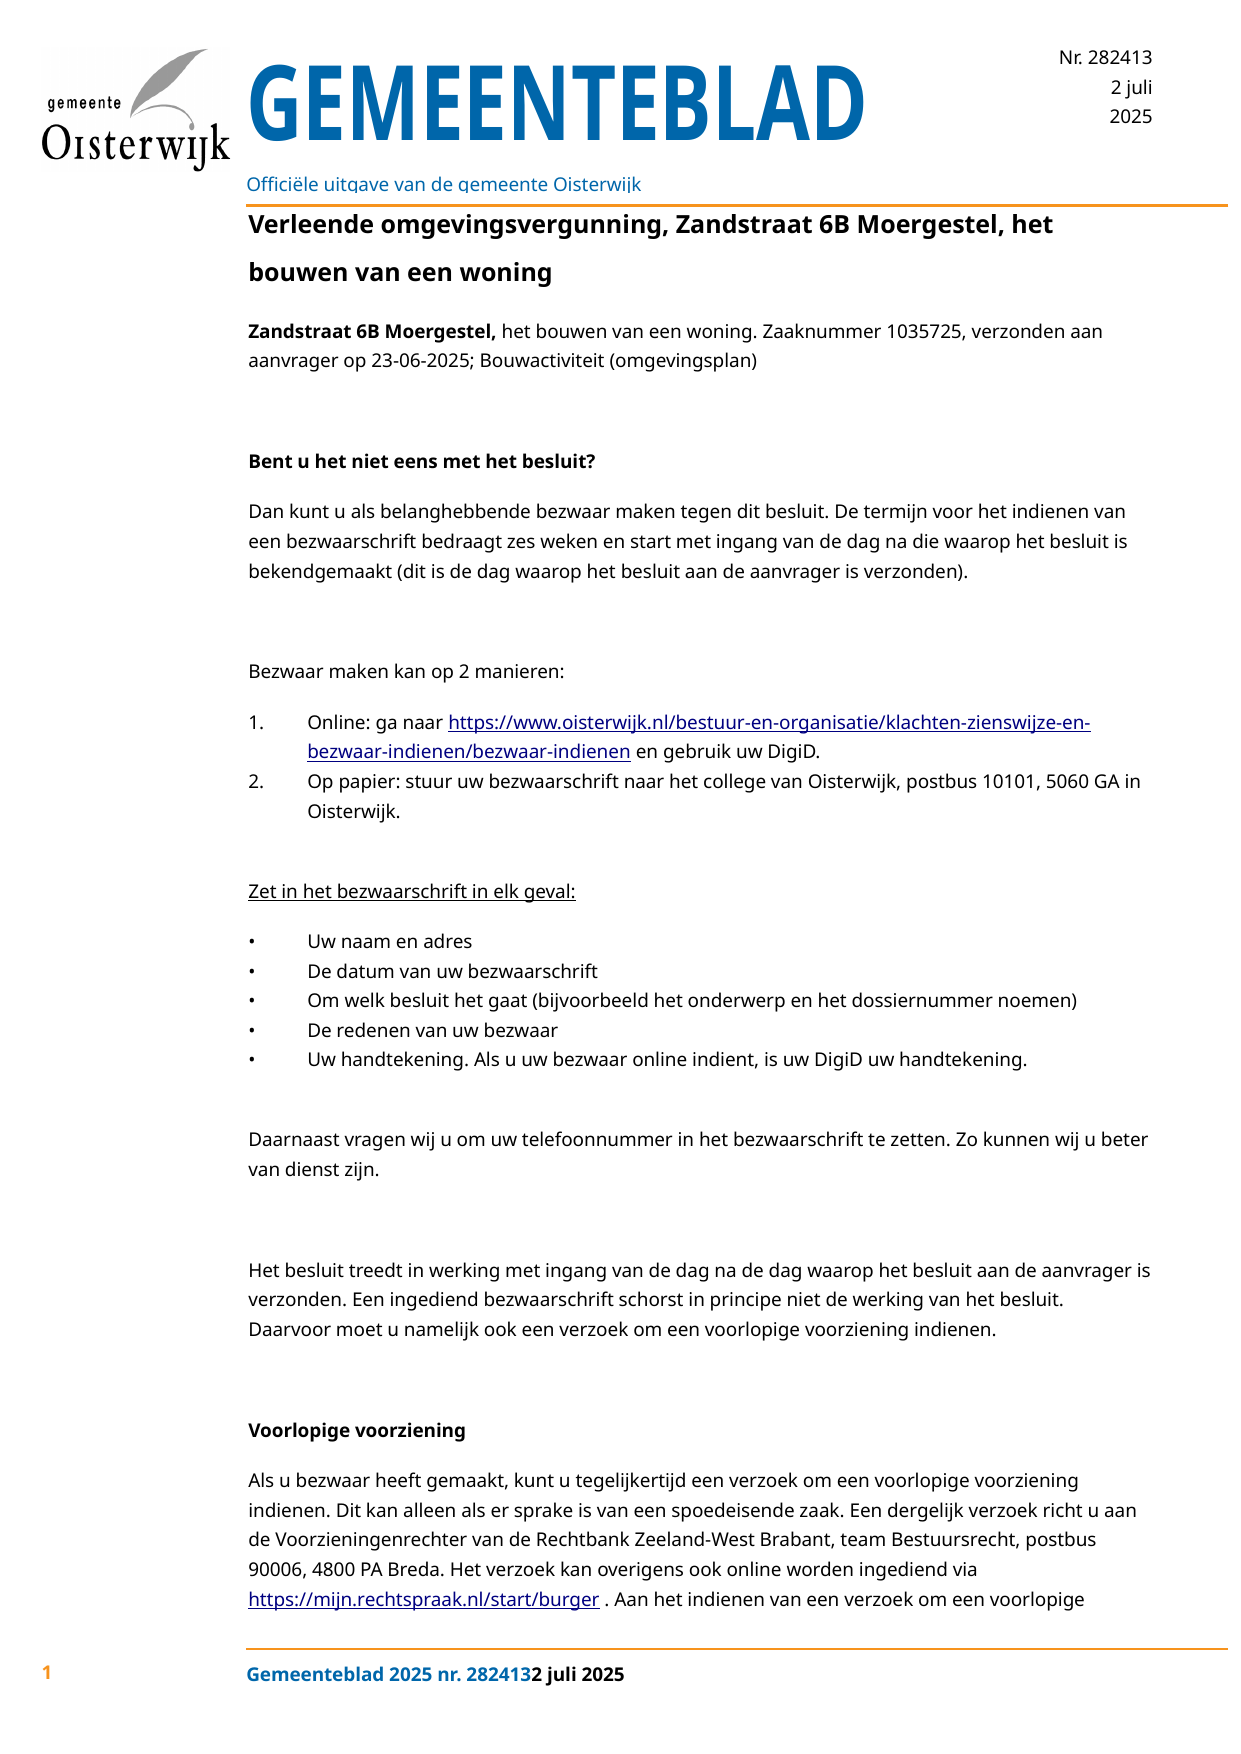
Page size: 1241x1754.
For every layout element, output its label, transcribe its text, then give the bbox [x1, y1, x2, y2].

text Zet in het bezwaarschrift in elk geval: [248, 878, 1152, 904]
picture [41, 47, 231, 172]
list De datum van uw bezwaarschrift [248, 958, 1152, 984]
text Voorlopige voorziening [248, 1417, 1152, 1443]
text Verleende omgevingsvergunning, Zandstraat 6B Moergestel, het bouwen van een woning [248, 207, 1152, 288]
list Uw naam en adres [248, 928, 1152, 954]
text Het besluit treedt in werking met ingang van de dag na de dag waarop het besluit aan de aanvrager is verzonden. Een ingediend bezwaarschrift schorst in principe niet de werking van het besluit. Daarvoor moet u namelijk ook een verzoek om een voorlopige voorziening indienen. [248, 1257, 1152, 1342]
list Online: ga naar https://www.oisterwijk.nl/bestuur-en-organisatie/klachten-zienswijze-en-bezwaar-indienen/bezwaar-indienen en gebruik uw DigiD. [248, 709, 1152, 764]
text Als u bezwaar heeft gemaakt, kunt u tegelijkertijd een verzoek om een voorlopige voorziening indienen. Dit kan alleen als er sprake is van een spoedeisende zaak. Een dergelijk verzoek richt u aan de Voorzieningenrechter van de Rechtbank Zeeland-West Brabant, team Bestuursrecht, postbus 90006, 4800 PA Breda. Het verzoek kan overigens ook online worden ingediend via https://mijn.rechtspraak.nl/start/burger . Aan het indienen van een verzoek om een voorlopige [248, 1467, 1152, 1612]
text Daarnaast vragen wij u om uw telefoonnummer in het bezwaarschrift te zetten. Zo kunnen wij u beter van dienst zijn. [248, 1127, 1152, 1182]
list De redenen van uw bezwaar [248, 1017, 1152, 1043]
text Bezwaar maken kan op 2 manieren: [248, 659, 1152, 684]
list Op papier: stuur uw bezwaarschrift naar het college van Oisterwijk, postbus 10101, 5060 GA in Oisterwijk. [248, 768, 1152, 824]
text Zandstraat 6B Moergestel, het bouwen van een woning. Zaaknummer 1035725, verzonden aan aanvrager op 23-06-2025; Bouwactiviteit (omgevingsplan) [248, 318, 1152, 373]
text Dan kunt u als belanghebbende bezwaar maken tegen dit besluit. De termijn voor het indienen van een bezwaarschrift bedraagt zes weken en start met ingang van de dag na die waarop het besluit is bekendgemaakt (dit is de dag waarop het besluit aan de aanvrager is verzonden). [248, 499, 1152, 584]
list Uw handtekening. Als u uw bezwaar online indient, is uw DigiD uw handtekening. [248, 1047, 1152, 1072]
list Om welk besluit het gaat (bijvoorbeeld het onderwerp en het dossiernummer noemen) [248, 987, 1152, 1013]
text Bent u het niet eens met het besluit? [248, 448, 1152, 474]
